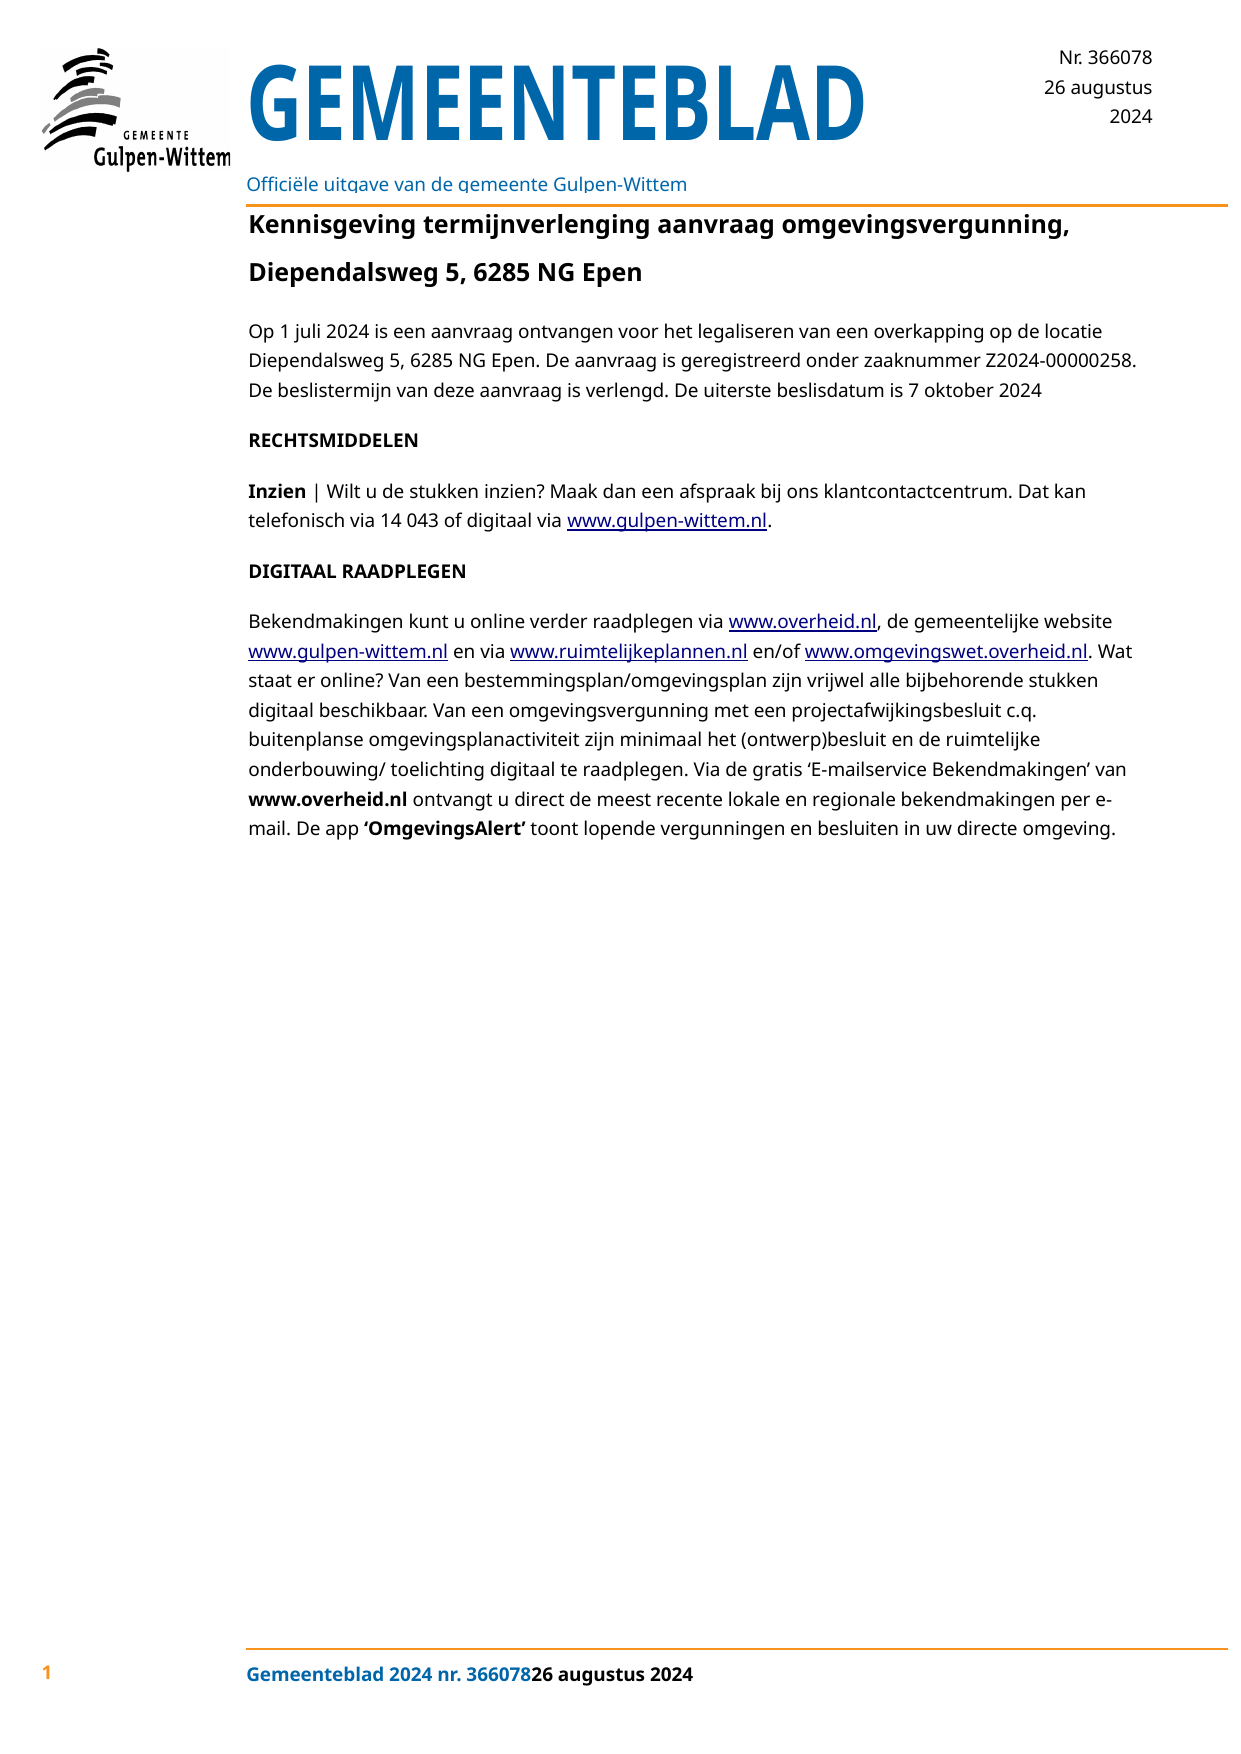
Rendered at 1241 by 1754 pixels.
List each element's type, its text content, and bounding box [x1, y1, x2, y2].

text Bekendmakingen kunt u online verder raadplegen via www.overheid.nl, de gemeentelijke website www.gulpen-wittem.nl en via www.ruimtelijkeplannen.nl en/of www.omgevingswet.overheid.nl. Wat staat er online? Van een bestemmingsplan/omgevingsplan zijn vrijwel alle bijbehorende stukken digitaal beschikbaar. Van een omgevingsvergunning met een projectafwijkingsbesluit c.q. buitenplanse omgevingsplanactiviteit zijn minimaal het (ontwerp)besluit en de ruimtelijke onderbouwing/ toelichting digitaal te raadplegen. Via de gratis ‘E-mailservice Bekendmakingen’ van www.overheid.nl ontvangt u direct de meest recente lokale en regionale bekendmakingen per e-mail. De app ‘OmgevingsAlert’ toont lopende vergunningen en besluiten in uw directe omgeving. [248, 608, 1152, 841]
text Inzien | Wilt u de stukken inzien? Maak dan een afspraak bij ons klantcontactcentrum. Dat kan telefonisch via 14 043 of digitaal via www.gulpen-wittem.nl. [248, 478, 1152, 533]
text RECHTSMIDDELEN [248, 427, 1152, 453]
text DIGITAAL RAADPLEGEN [248, 558, 1152, 584]
text Op 1 juli 2024 is een aanvraag ontvangen voor het legaliseren van een overkapping op de locatie Diependalsweg 5, 6285 NG Epen. De aanvraag is geregistreerd onder zaaknummer Z2024-00000258. De beslistermijn van deze aanvraag is verlengd. De uiterste beslisdatum is 7 oktober 2024 [248, 318, 1152, 403]
text Kennisgeving termijnverlenging aanvraag omgevingsvergunning, Diependalsweg 5, 6285 NG Epen [248, 207, 1152, 288]
picture [41, 47, 231, 172]
